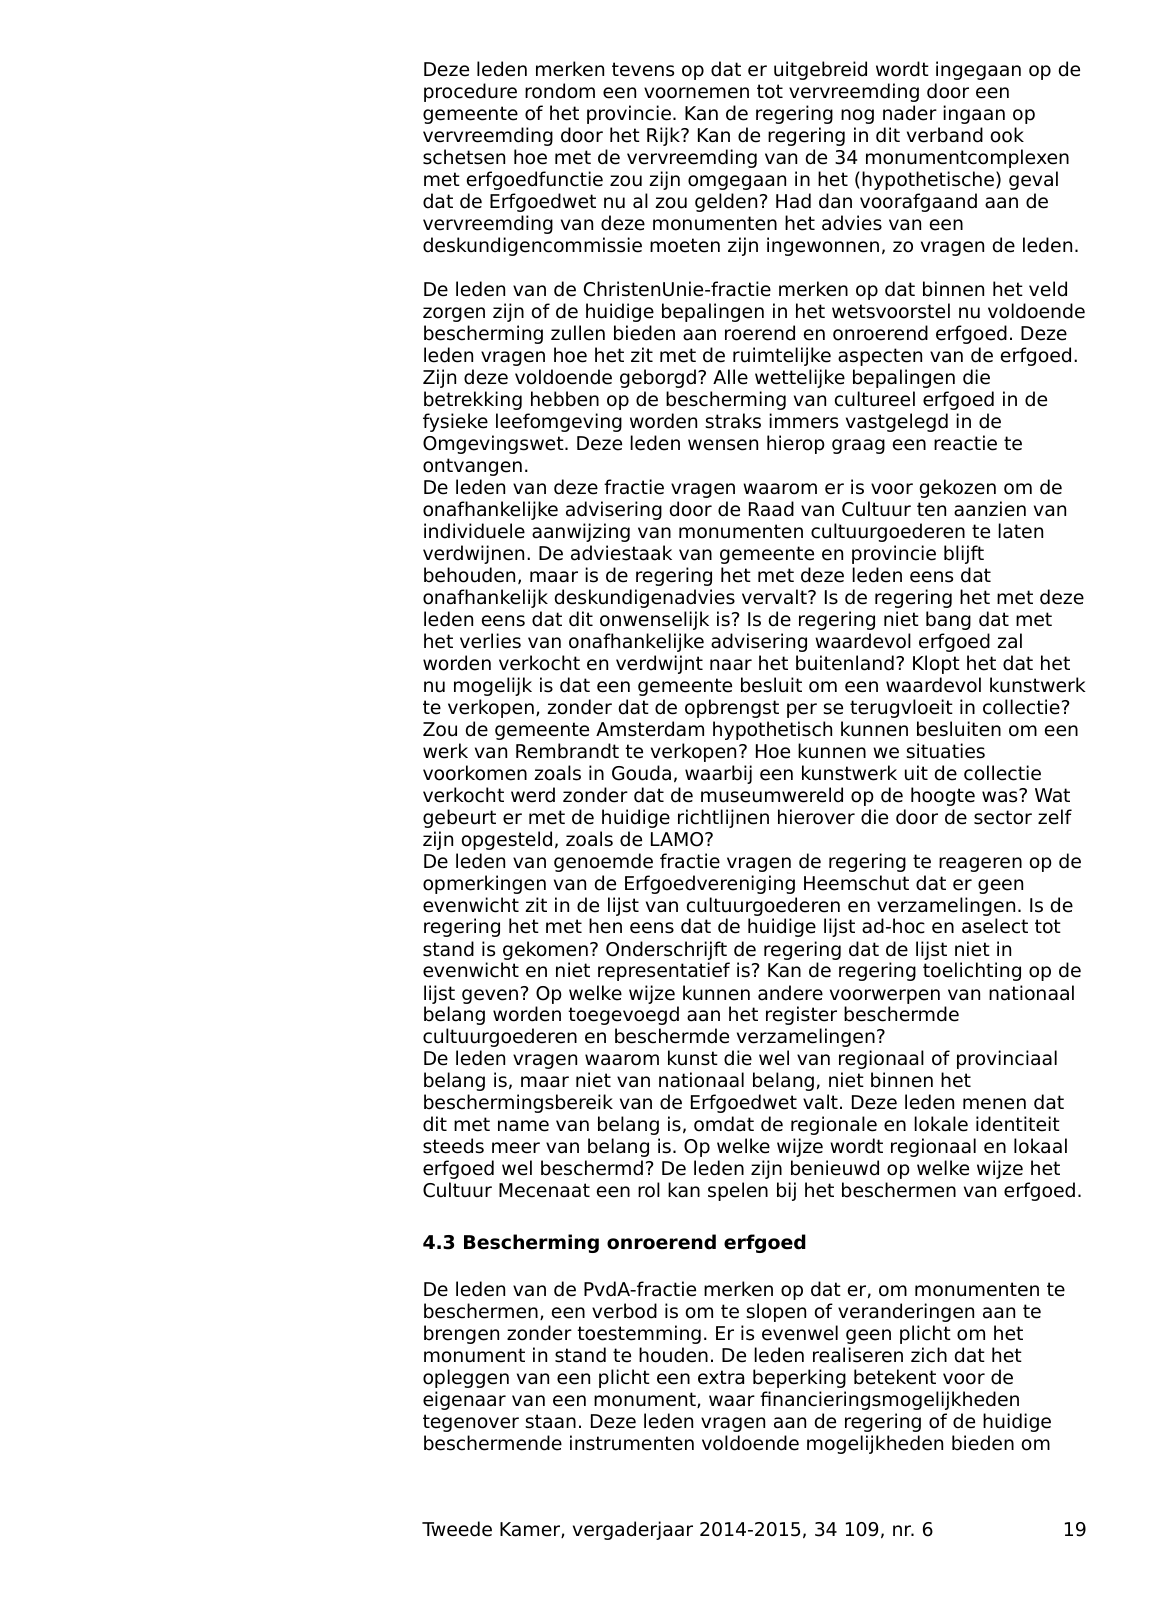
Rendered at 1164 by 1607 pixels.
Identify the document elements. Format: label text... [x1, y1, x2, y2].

text De leden vragen waarom kunst die wel van regionaal of provinciaal belang is, maar niet van nationaal belang, niet binnen het beschermingsbereik van de Erfgoedwet valt. Deze leden menen dat dit met name van belang is, omdat de regionale en lokale identiteit steeds meer van belang is. Op welke wijze wordt regionaal en lokaal erfgoed wel beschermd? De leden zijn benieuwd op welke wijze het Cultuur Mecenaat een rol kan spelen bij het beschermen van erfgoed. [422, 1048, 1087, 1202]
text De leden van deze fractie vragen waarom er is voor gekozen om de onafhankelijke advisering door de Raad van Cultuur ten aanzien van individuele aanwijzing van monumenten cultuurgoederen te laten verdwijnen. De adviestaak van gemeente en provincie blijft behouden, maar is de regering het met deze leden eens dat onafhankelijk deskundigenadvies vervalt? Is de regering het met deze leden eens dat dit onwenselijk is? Is de regering niet bang dat met het verlies van onafhankelijke advisering waardevol erfgoed zal worden verkocht en verdwijnt naar het buitenland? Klopt het dat het nu mogelijk is dat een gemeente besluit om een waardevol kunstwerk te verkopen, zonder dat de opbrengst per se terugvloeit in collectie? Zou de gemeente Amsterdam hypothetisch kunnen besluiten om een werk van Rembrandt te verkopen? Hoe kunnen we situaties voorkomen zoals in Gouda, waarbij een kunstwerk uit de collectie verkocht werd zonder dat de museumwereld op de hoogte was? Wat gebeurt er met de huidige richtlijnen hierover die door de sector zelf zijn opgesteld, zoals de LAMO? [422, 477, 1087, 851]
text De leden van de PvdA-fractie merken op dat er, om monumenten te beschermen, een verbod is om te slopen of veranderingen aan te brengen zonder toestemming. Er is evenwel geen plicht om het monument in stand te houden. De leden realiseren zich dat het opleggen van een plicht een extra beperking betekent voor de eigenaar van een monument, waar financieringsmogelijkheden tegenover staan. Deze leden vragen aan de regering of de huidige beschermende instrumenten voldoende mogelijkheden bieden om [422, 1279, 1087, 1455]
text De leden van de ChristenUnie-fractie merken op dat binnen het veld zorgen zijn of de huidige bepalingen in het wetsvoorstel nu voldoende bescherming zullen bieden aan roerend en onroerend erfgoed. Deze leden vragen hoe het zit met de ruimtelijke aspecten van de erfgoed. Zijn deze voldoende geborgd? Alle wettelijke bepalingen die betrekking hebben op de bescherming van cultureel erfgoed in de fysieke leefomgeving worden straks immers vastgelegd in de Omgevingswet. Deze leden wensen hierop graag een reactie te ontvangen. [422, 279, 1087, 477]
text Deze leden merken tevens op dat er uitgebreid wordt ingegaan op de procedure rondom een voornemen tot vervreemding door een gemeente of het provincie. Kan de regering nog nader ingaan op vervreemding door het Rijk? Kan de regering in dit verband ook schetsen hoe met de vervreemding van de 34 monumentcomplexen met erfgoedfunctie zou zijn omgegaan in het (hypothetische) geval dat de Erfgoedwet nu al zou gelden? Had dan voorafgaand aan de vervreemding van deze monumenten het advies van een deskundigencommissie moeten zijn ingewonnen, zo vragen de leden. [422, 59, 1087, 257]
subtitle 4.3 Bescherming onroerend erfgoed [422, 1232, 1087, 1254]
text De leden van genoemde fractie vragen de regering te reageren op de opmerkingen van de Erfgoedvereniging Heemschut dat er geen evenwicht zit in de lijst van cultuurgoederen en verzamelingen. Is de regering het met hen eens dat de huidige lijst ad-hoc en aselect tot stand is gekomen? Onderschrijft de regering dat de lijst niet in evenwicht en niet representatief is? Kan de regering toelichting op de lijst geven? Op welke wijze kunnen andere voorwerpen van nationaal belang worden toegevoegd aan het register beschermde cultuurgoederen en beschermde verzamelingen? [422, 851, 1087, 1048]
